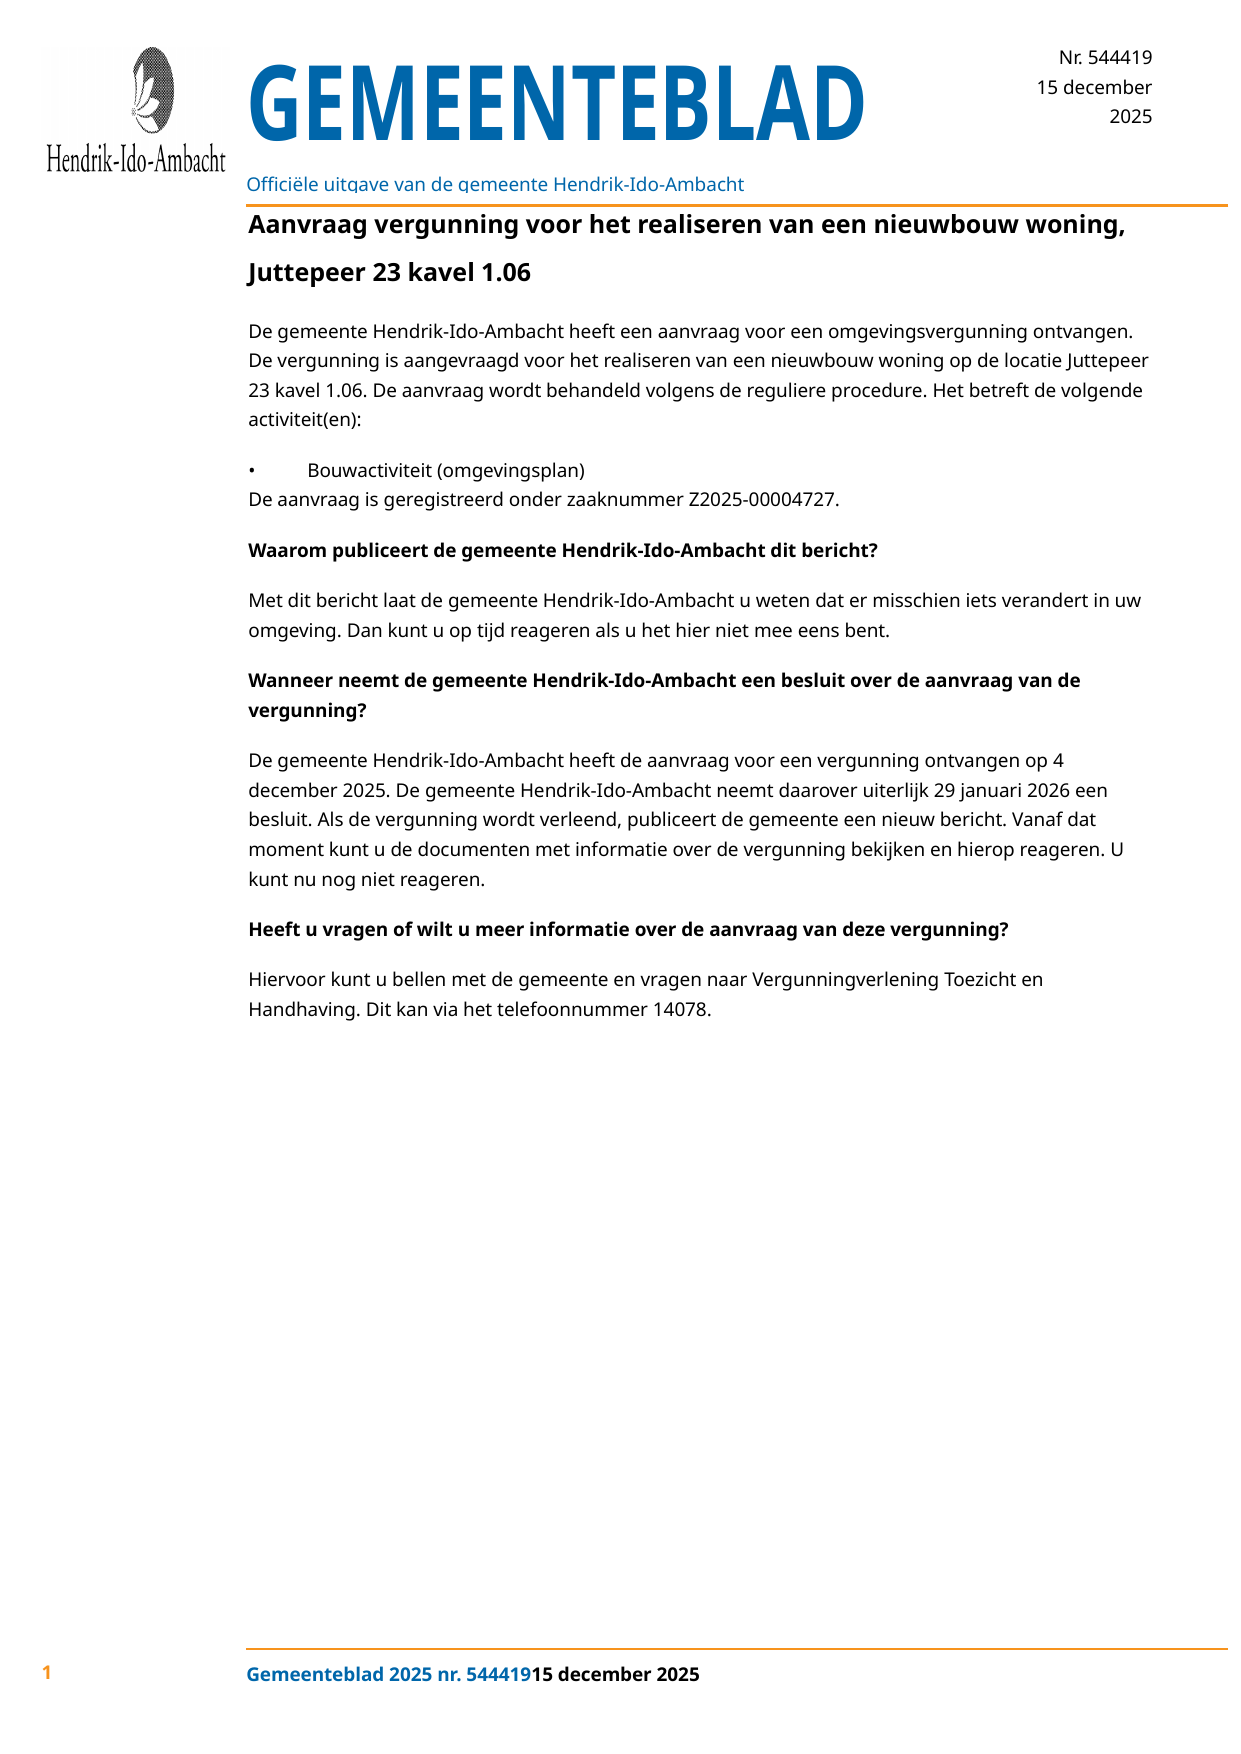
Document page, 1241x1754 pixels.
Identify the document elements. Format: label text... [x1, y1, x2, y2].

text Waarom publiceert de gemeente Hendrik-Ido-Ambacht dit bericht? [248, 537, 1152, 563]
list Bouwactiviteit (omgevingsplan) [248, 457, 1152, 483]
text Wanneer neemt de gemeente Hendrik-Ido-Ambacht een besluit over de aanvraag van de vergunning? [248, 667, 1152, 723]
text De gemeente Hendrik-Ido-Ambacht heeft de aanvraag voor een vergunning ontvangen op 4 december 2025. De gemeente Hendrik-Ido-Ambacht neemt daarover uiterlijk 29 januari 2026 een besluit. Als de vergunning wordt verleend, publiceert de gemeente een nieuw bericht. Vanaf dat moment kunt u de documenten met informatie over de vergunning bekijken en hierop reageren. U kunt nu nog niet reageren. [248, 747, 1152, 892]
text Met dit bericht laat de gemeente Hendrik-Ido-Ambacht u weten dat er misschien iets verandert in uw omgeving. Dan kunt u op tijd reageren als u het hier niet mee eens bent. [248, 587, 1152, 643]
text Aanvraag vergunning voor het realiseren van een nieuwbouw woning, Juttepeer 23 kavel 1.06 [248, 207, 1152, 288]
text Heeft u vragen of wilt u meer informatie over de aanvraag van deze vergunning? [248, 916, 1152, 942]
text De aanvraag is geregistreerd onder zaaknummer Z2025-00004727. [248, 487, 1152, 512]
picture [41, 47, 231, 172]
text De gemeente Hendrik-Ido-Ambacht heeft een aanvraag voor een omgevingsvergunning ontvangen. De vergunning is aangevraagd voor het realiseren van een nieuwbouw woning op de locatie Juttepeer 23 kavel 1.06. De aanvraag wordt behandeld volgens de reguliere procedure. Het betreft de volgende activiteit(en): [248, 318, 1152, 432]
text Hiervoor kunt u bellen met de gemeente en vragen naar Vergunningverlening Toezicht en Handhaving. Dit kan via het telefoonnummer 14078. [248, 967, 1152, 1022]
